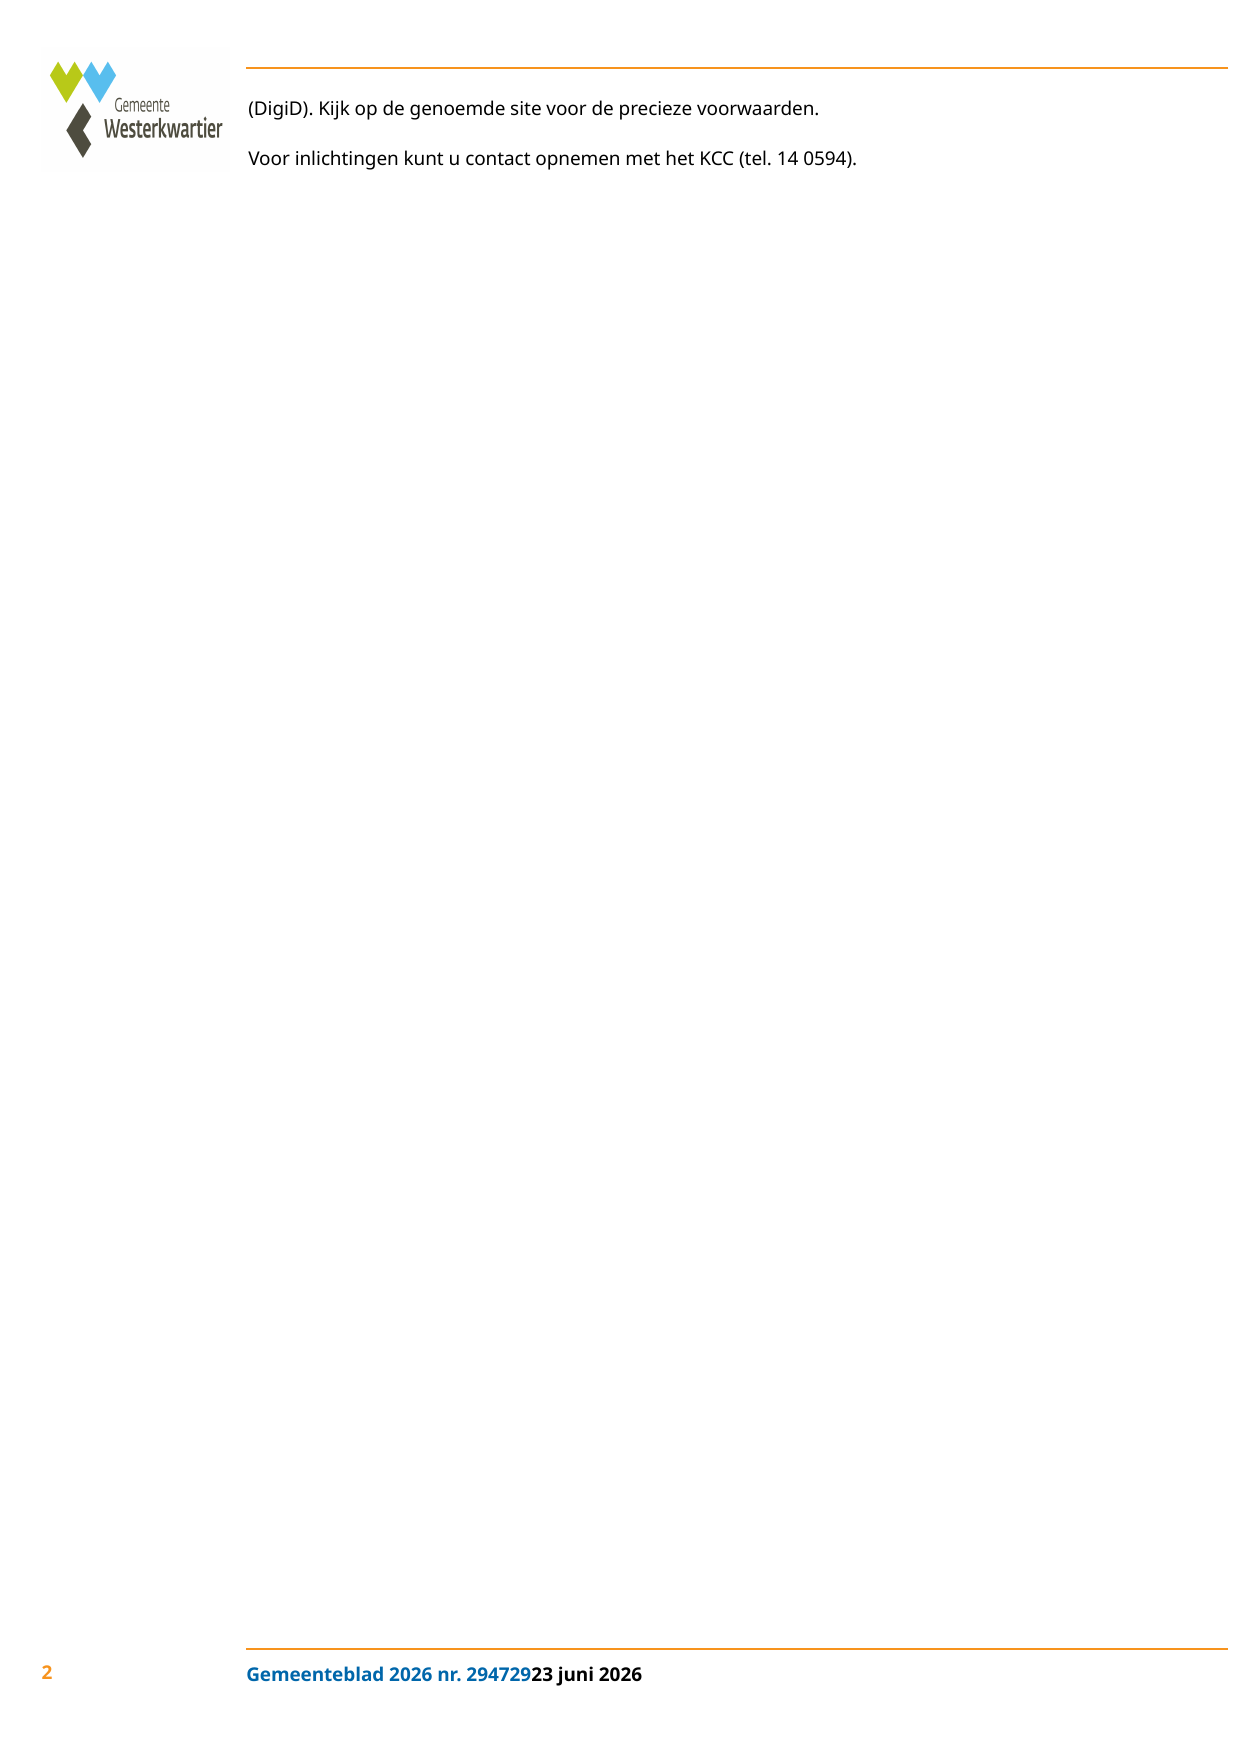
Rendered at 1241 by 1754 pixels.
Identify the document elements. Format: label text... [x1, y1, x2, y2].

text (DigiD). Kijk op de genoemde site voor de precieze voorwaarden. [248, 95, 1152, 121]
text Voor inlichtingen kunt u contact opnemen met het KCC (tel. 14 0594). [248, 145, 1152, 171]
picture [41, 47, 231, 172]
